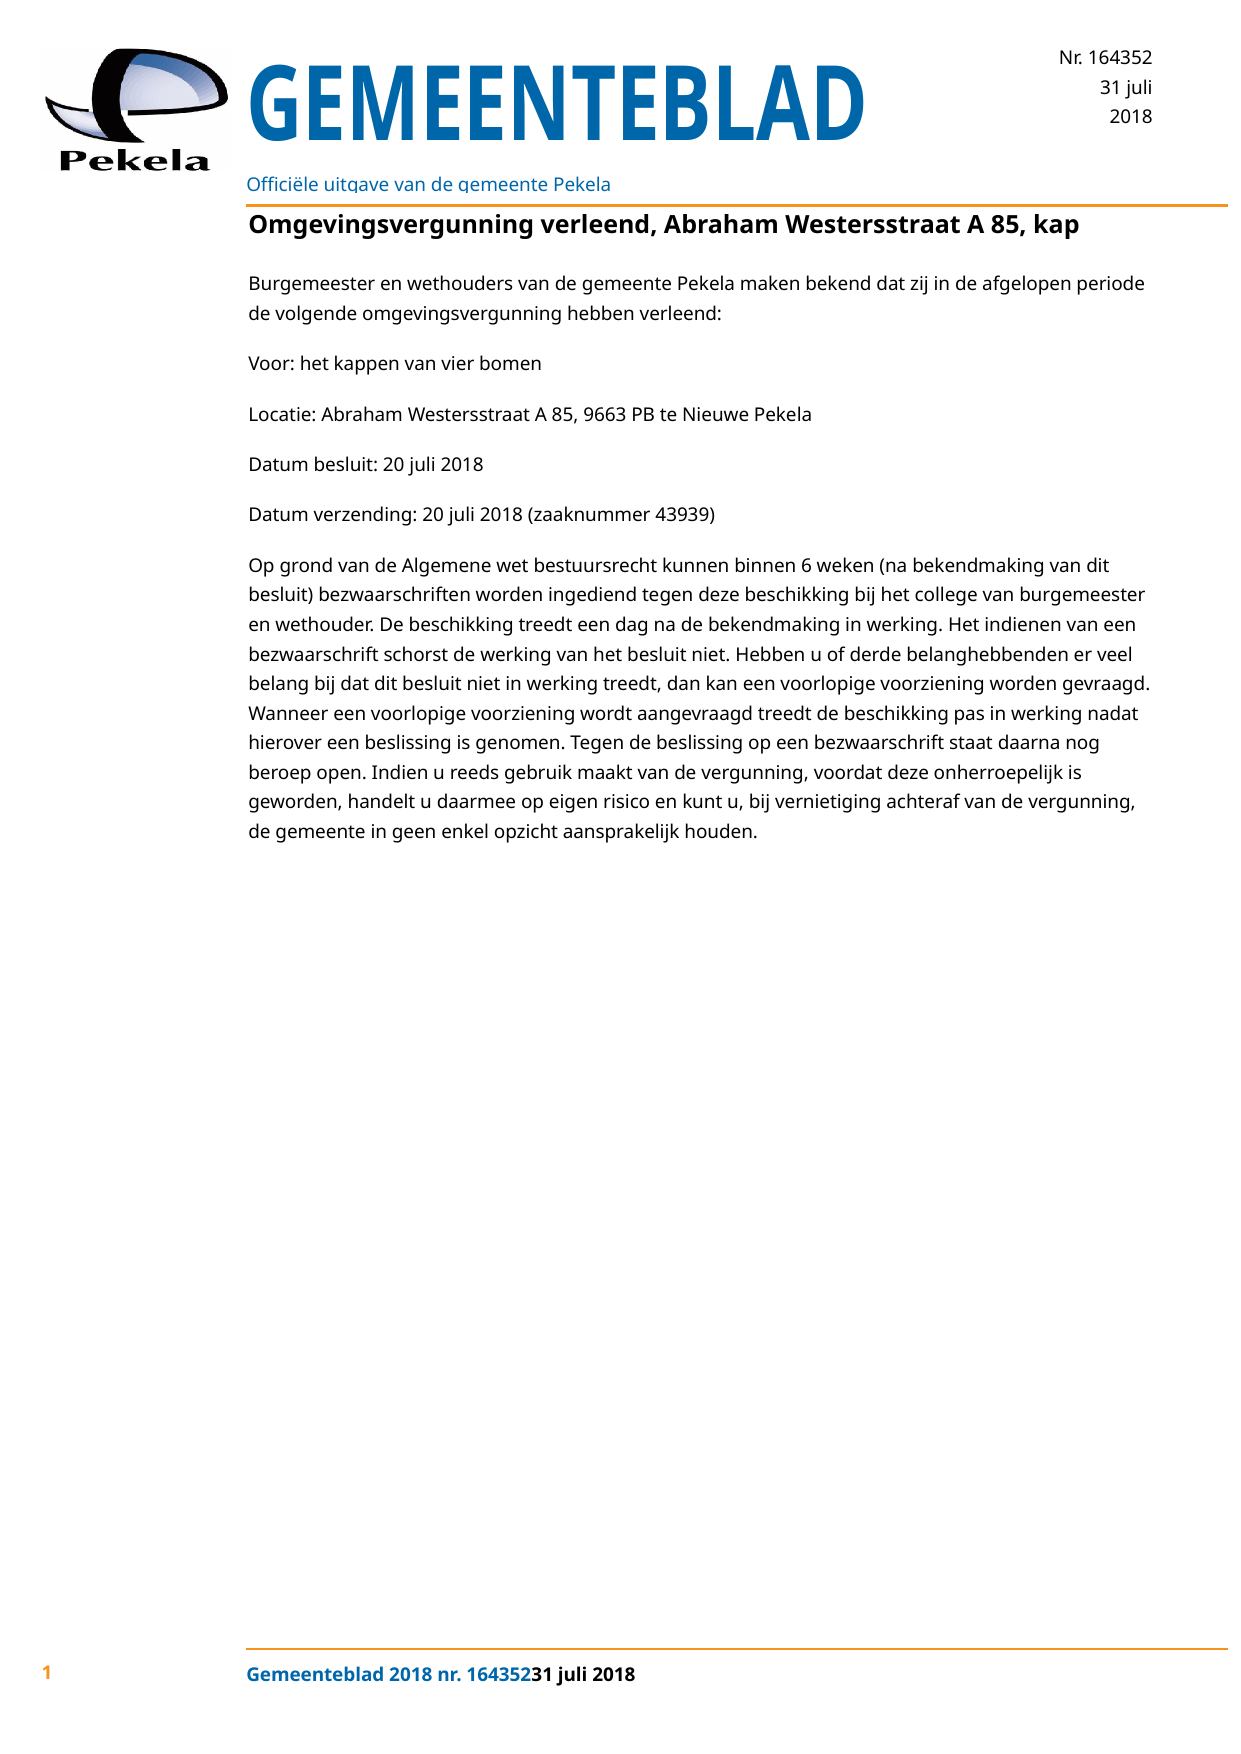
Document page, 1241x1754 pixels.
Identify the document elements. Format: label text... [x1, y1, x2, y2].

text Datum verzending: 20 juli 2018 (zaaknummer 43939) [248, 502, 1152, 527]
text Datum besluit: 20 juli 2018 [248, 451, 1152, 477]
text Op grond van de Algemene wet bestuursrecht kunnen binnen 6 weken (na bekendmaking van dit besluit) bezwaarschriften worden ingediend tegen deze beschikking bij het college van burgemeester en wethouder. De beschikking treedt een dag na de bekendmaking in werking. Het indienen van een bezwaarschrift schorst de werking van het besluit niet. Hebben u of derde belanghebbenden er veel belang bij dat dit besluit niet in werking treedt, dan kan een voorlopige voorziening worden gevraagd. Wanneer een voorlopige voorziening wordt aangevraagd treedt de beschikking pas in werking nadat hierover een beslissing is genomen. Tegen de beslissing op een bezwaarschrift staat daarna nog beroep open. Indien u reeds gebruik maakt van de vergunning, voordat deze onherroepelijk is geworden, handelt u daarmee op eigen risico en kunt u, bij vernietiging achteraf van de vergunning, de gemeente in geen enkel opzicht aansprakelijk houden. [248, 552, 1152, 844]
text Locatie: Abraham Westersstraat A 85, 9663 PB te Nieuwe Pekela [248, 401, 1152, 426]
text Burgemeester en wethouders van de gemeente Pekela maken bekend dat zij in de afgelopen periode de volgende omgevingsvergunning hebben verleend: [248, 270, 1152, 326]
picture [41, 47, 231, 172]
text Omgevingsvergunning verleend, Abraham Westersstraat A 85, kap [248, 207, 1152, 241]
text Voor: het kappen van vier bomen [248, 350, 1152, 376]
